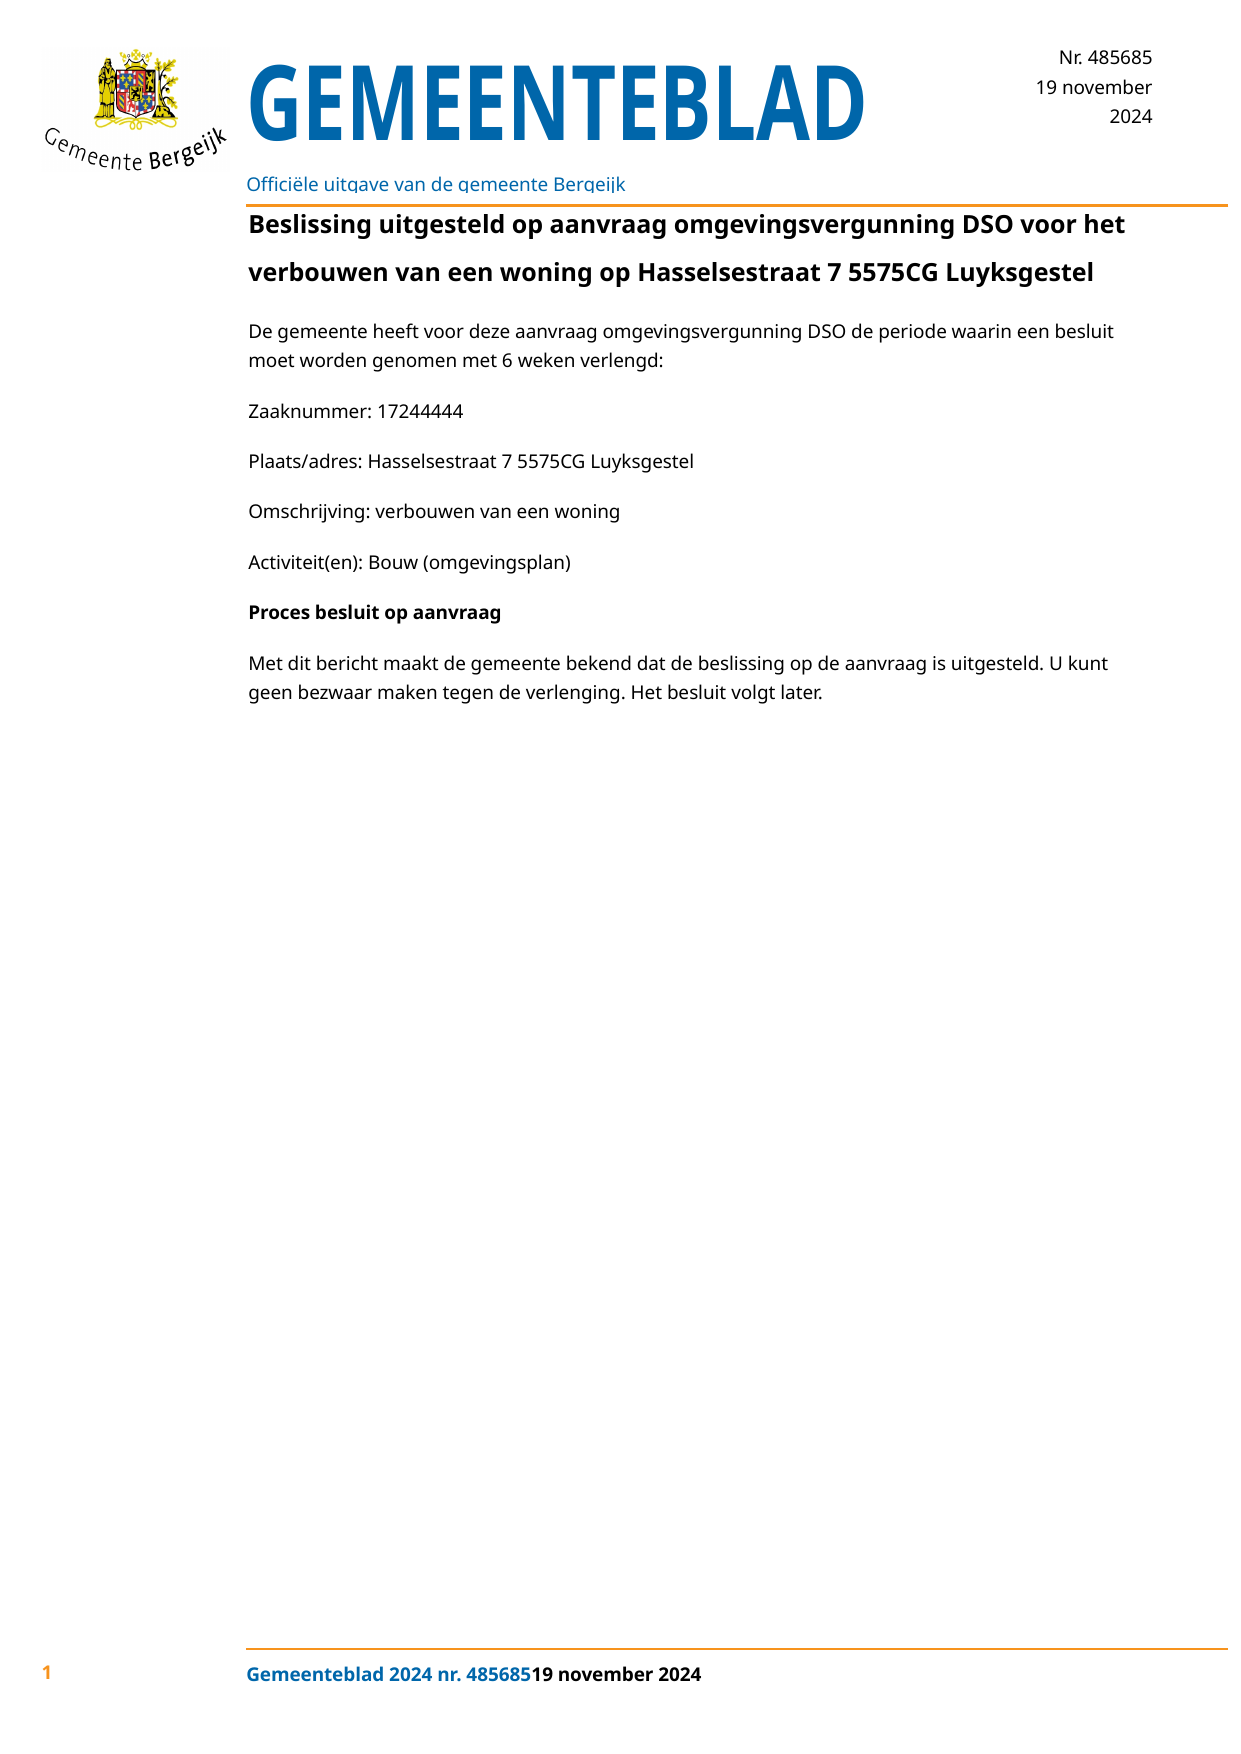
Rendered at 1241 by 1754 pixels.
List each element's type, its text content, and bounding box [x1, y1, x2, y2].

text Activiteit(en): Bouw (omgevingsplan) [248, 549, 1152, 575]
text Proces besluit op aanvraag [248, 599, 1152, 625]
picture [41, 47, 231, 172]
text Met dit bericht maakt de gemeente bekend dat de beslissing op de aanvraag is uitgesteld. U kunt geen bezwaar maken tegen de verlenging. Het besluit volgt later. [248, 650, 1152, 705]
text Plaats/adres: Hasselsestraat 7 5575CG Luyksgestel [248, 448, 1152, 474]
text Beslissing uitgesteld op aanvraag omgevingsvergunning DSO voor het verbouwen van een woning op Hasselsestraat 7 5575CG Luyksgestel [248, 207, 1152, 288]
text Zaaknummer: 17244444 [248, 398, 1152, 424]
text Omschrijving: verbouwen van een woning [248, 499, 1152, 524]
text De gemeente heeft voor deze aanvraag omgevingsvergunning DSO de periode waarin een besluit moet worden genomen met 6 weken verlengd: [248, 318, 1152, 373]
